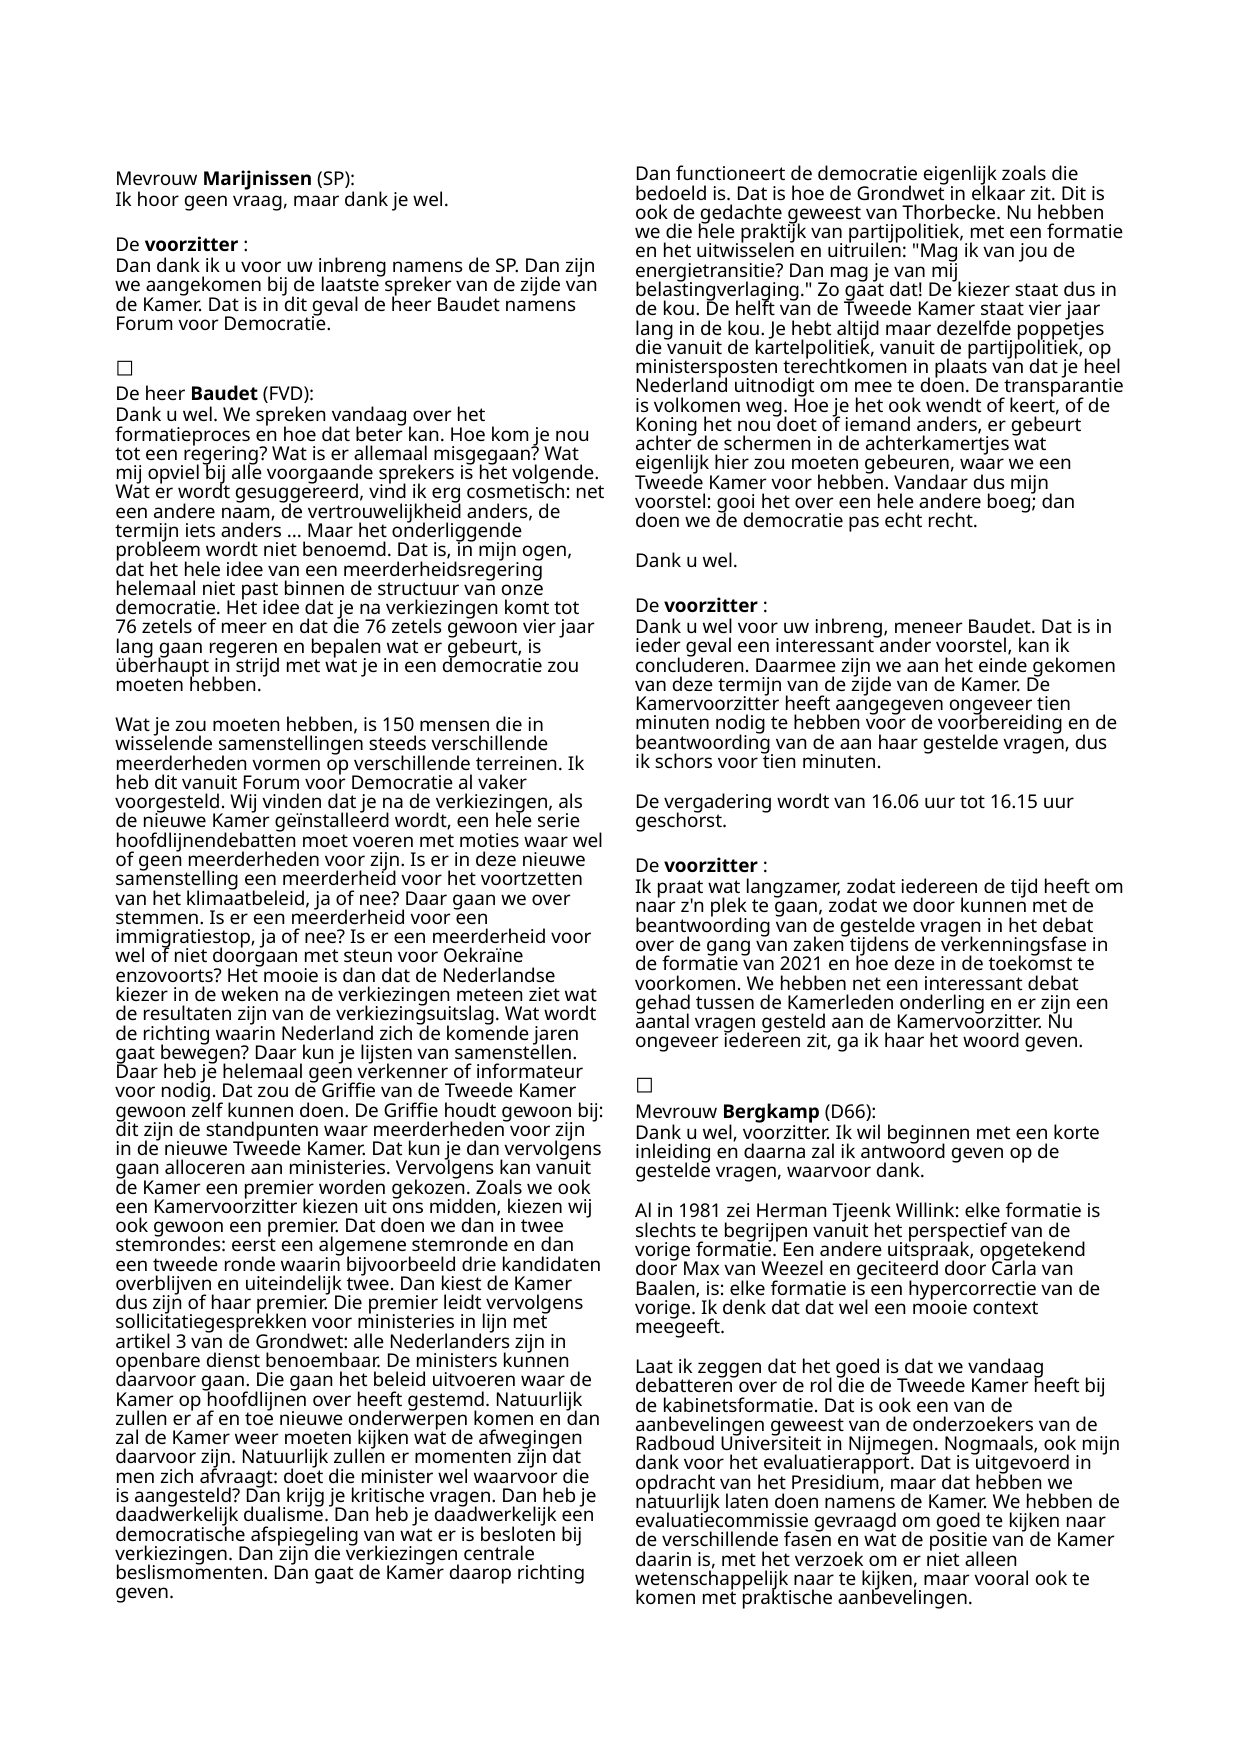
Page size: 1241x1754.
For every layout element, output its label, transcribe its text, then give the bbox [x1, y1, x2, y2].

text Mevrouw Bergkamp (D66): [635, 1098, 1125, 1124]
text De heer Baudet (FVD): [115, 381, 605, 406]
text Mevrouw Marijnissen (SP): [115, 165, 605, 191]
text Al in 1981 zei Herman Tjeenk Willink: elke formatie is slechts te begrijpen vanuit het perspectief van de vorige formatie. Een andere uitspraak, opgetekend door Max van Weezel en geciteerd door Carla van Baalen, is: elke formatie is een hypercorrectie van de vorige. Ik denk dat dat wel een mooie context meegeeft. [635, 1202, 1125, 1337]
text Dank u wel. We spreken vandaag over het formatieproces en hoe dat beter kan. Hoe kom je nou tot een regering? Wat is er allemaal misgegaan? Wat mij opviel bij alle voorgaande sprekers is het volgende. Wat er wordt gesuggereerd, vind ik erg cosmetisch: net een andere naam, de vertrouwelijkheid anders, de termijn iets anders ... Maar het onderliggende probleem wordt niet benoemd. Dat is, in mijn ogen, dat het hele idee van een meerderheidsregering helemaal niet past binnen de structuur van onze democratie. Het idee dat je na verkiezingen komt tot 76 zetels of meer en dat die 76 zetels gewoon vier jaar lang gaan regeren en bepalen wat er gebeurt, is überhaupt in strijd met wat je in een democratie zou moeten hebben. [115, 406, 605, 695]
text Dank u wel. [635, 552, 1125, 571]
text ⬜ [635, 1072, 1125, 1098]
text Dank u wel, voorzitter. Ik wil beginnen met een korte inleiding en daarna zal ik antwoord geven op de gestelde vragen, waarvoor dank. [635, 1124, 1125, 1182]
text De voorzitter : [115, 231, 605, 257]
text De voorzitter : [635, 852, 1125, 878]
text ⬜ [115, 355, 605, 381]
text De vergadering wordt van 16.06 uur tot 16.15 uur geschorst. [635, 793, 1125, 832]
text Ik praat wat langzamer, zodat iedereen de tijd heeft om naar z'n plek te gaan, zodat we door kunnen met de beantwoording van de gestelde vragen in het debat over de gang van zaken tijdens de verkenningsfase in de formatie van 2021 en hoe deze in de toekomst te voorkomen. We hebben net een interessant debat gehad tussen de Kamerleden onderling en er zijn een aantal vragen gesteld aan de Kamervoorzitter. Nu ongeveer iedereen zit, ga ik haar het woord geven. [635, 878, 1125, 1052]
text De voorzitter : [635, 592, 1125, 618]
text Dan dank ik u voor uw inbreng namens de SP. Dan zijn we aangekomen bij de laatste spreker van de zijde van de Kamer. Dat is in dit geval de heer Baudet namens Forum voor Democratie. [115, 257, 605, 334]
text Ik hoor geen vraag, maar dank je wel. [115, 191, 605, 210]
text Dank u wel voor uw inbreng, meneer Baudet. Dat is in ieder geval een interessant ander voorstel, kan ik concluderen. Daarmee zijn we aan het einde gekomen van deze termijn van de zijde van de Kamer. De Kamervoorzitter heeft aangegeven ongeveer tien minuten nodig te hebben voor de voorbereiding en de beantwoording van de aan haar gestelde vragen, dus ik schors voor tien minuten. [635, 618, 1125, 772]
text Dan functioneert de democratie eigenlijk zoals die bedoeld is. Dat is hoe de Grondwet in elkaar zit. Dit is ook de gedachte geweest van Thorbecke. Nu hebben we die hele praktijk van partijpolitiek, met een formatie en het uitwisselen en uitruilen: "Mag ik van jou de energietransitie? Dan mag je van mij belastingverlaging." Zo gaat dat! De kiezer staat dus in de kou. De helft van de Tweede Kamer staat vier jaar lang in de kou. Je hebt altijd maar dezelfde poppetjes die vanuit de kartelpolitiek, vanuit de partijpolitiek, op ministersposten terechtkomen in plaats van dat je heel Nederland uitnodigt om mee te doen. De transparantie is volkomen weg. Hoe je het ook wendt of keert, of de Koning het nou doet of iemand anders, er gebeurt achter de schermen in de achterkamertjes wat eigenlijk hier zou moeten gebeuren, waar we een Tweede Kamer voor hebben. Vandaar dus mijn voorstel: gooi het over een hele andere boeg; dan doen we de democratie pas echt recht. [635, 165, 1125, 531]
text Wat je zou moeten hebben, is 150 mensen die in wisselende samenstellingen steeds verschillende meerderheden vormen op verschillende terreinen. Ik heb dit vanuit Forum voor Democratie al vaker voorgesteld. Wij vinden dat je na de verkiezingen, als de nieuwe Kamer geïnstalleerd wordt, een hele serie hoofdlijnendebatten moet voeren met moties waar wel of geen meerderheden voor zijn. Is er in deze nieuwe samenstelling een meerderheid voor het voortzetten van het klimaatbeleid, ja of nee? Daar gaan we over stemmen. Is er een meerderheid voor een immigratiestop, ja of nee? Is er een meerderheid voor wel of niet doorgaan met steun voor Oekraïne enzovoorts? Het mooie is dan dat de Nederlandse kiezer in de weken na de verkiezingen meteen ziet wat de resultaten zijn van de verkiezingsuitslag. Wat wordt de richting waarin Nederland zich de komende jaren gaat bewegen? Daar kun je lijsten van samenstellen. Daar heb je helemaal geen verkenner of informateur voor nodig. Dat zou de Griffie van de Tweede Kamer gewoon zelf kunnen doen. De Griffie houdt gewoon bij: dit zijn de standpunten waar meerderheden voor zijn in de nieuwe Tweede Kamer. Dat kun je dan vervolgens gaan alloceren aan ministeries. Vervolgens kan vanuit de Kamer een premier worden gekozen. Zoals we ook een Kamervoorzitter kiezen uit ons midden, kiezen wij ook gewoon een premier. Dat doen we dan in twee stemrondes: eerst een algemene stemronde en dan een tweede ronde waarin bijvoorbeeld drie kandidaten overblijven en uiteindelijk twee. Dan kiest de Kamer dus zijn of haar premier. Die premier leidt vervolgens sollicitatiegesprekken voor ministeries in lijn met artikel 3 van de Grondwet: alle Nederlanders zijn in openbare dienst benoembaar. De ministers kunnen daarvoor gaan. Die gaan het beleid uitvoeren waar de Kamer op hoofdlijnen over heeft gestemd. Natuurlijk zullen er af en toe nieuwe onderwerpen komen en dan zal de Kamer weer moeten kijken wat de afwegingen daarvoor zijn. Natuurlijk zullen er momenten zijn dat men zich afvraagt: doet die minister wel waarvoor die is aangesteld? Dan krijg je kritische vragen. Dan heb je daadwerkelijk dualisme. Dan heb je daadwerkelijk een democratische afspiegeling van wat er is besloten bij verkiezingen. Dan zijn die verkiezingen centrale beslismomenten. Dan gaat de Kamer daarop richting geven. [115, 716, 605, 1603]
text Laat ik zeggen dat het goed is dat we vandaag debatteren over de rol die de Tweede Kamer heeft bij de kabinetsformatie. Dat is ook een van de aanbevelingen geweest van de onderzoekers van de Radboud Universiteit in Nijmegen. Nogmaals, ook mijn dank voor het evaluatierapport. Dat is uitgevoerd in opdracht van het Presidium, maar dat hebben we natuurlijk laten doen namens de Kamer. We hebben de evaluatiecommissie gevraagd om goed te kijken naar de verschillende fasen en wat de positie van de Kamer daarin is, met het verzoek om er niet alleen wetenschappelijk naar te kijken, maar vooral ook te komen met praktische aanbevelingen. [635, 1358, 1125, 1608]
